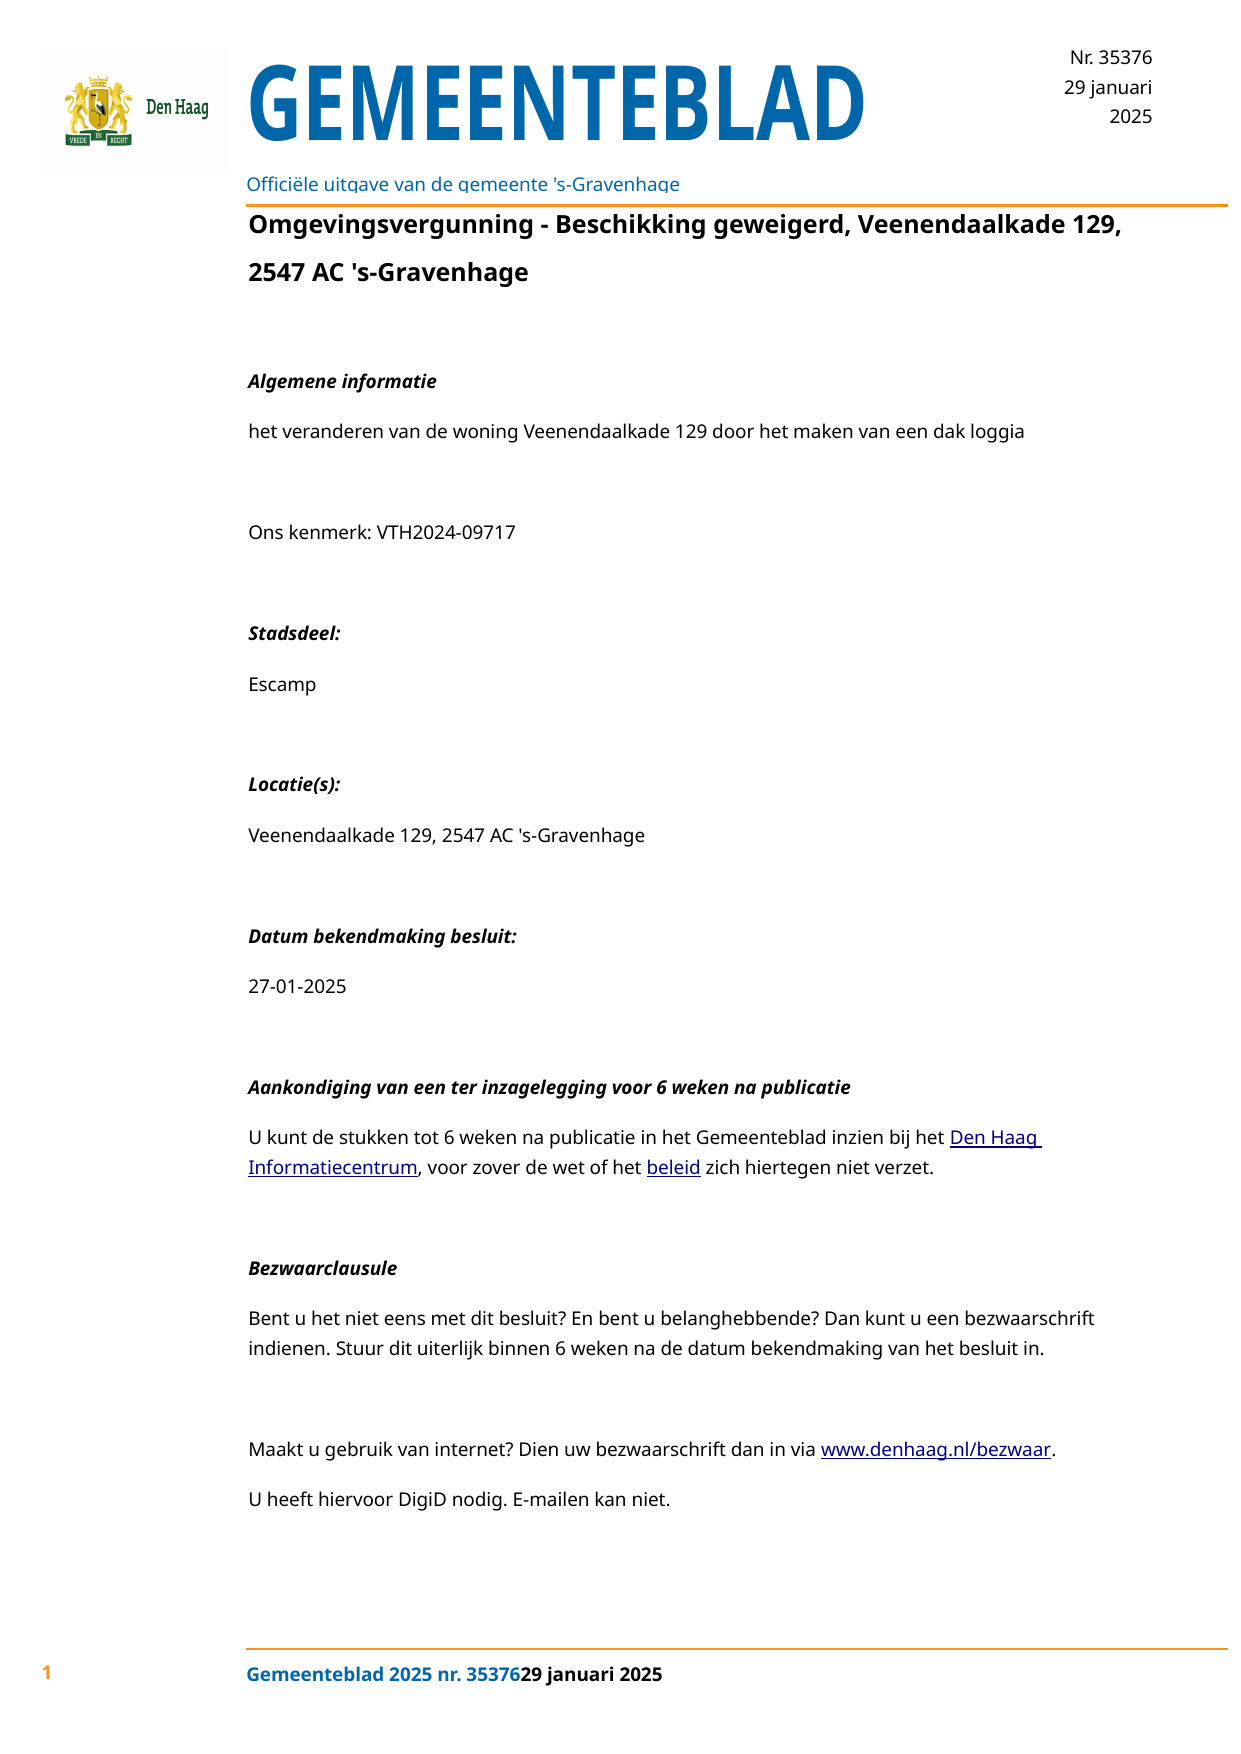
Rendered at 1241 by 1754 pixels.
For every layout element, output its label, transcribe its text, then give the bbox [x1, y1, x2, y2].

text Locatie(s): [248, 772, 1152, 797]
text Datum bekendmaking besluit: [248, 923, 1152, 949]
text U kunt de stukken tot 6 weken na publicatie in het Gemeenteblad inzien bij het Den Haag Informatiecentrum, voor zover de wet of het beleid zich hiertegen niet verzet. [248, 1124, 1152, 1180]
text U heeft hiervoor DigiD nodig. E-mailen kan niet. [248, 1486, 1152, 1512]
text Ons kenmerk: VTH2024-09717 [248, 519, 1152, 545]
text Escamp [248, 671, 1152, 697]
text 27-01-2025 [248, 973, 1152, 999]
text Omgevingsvergunning - Beschikking geweigerd, Veenendaalkade 129, 2547 AC 's-Gravenhage [248, 207, 1152, 288]
picture [41, 47, 231, 172]
text Stadsdeel: [248, 620, 1152, 646]
text Veenendaalkade 129, 2547 AC 's-Gravenhage [248, 822, 1152, 848]
text Bent u het niet eens met dit besluit? En bent u belanghebbende? Dan kunt u een bezwaarschrift indienen. Stuur dit uiterlijk binnen 6 weken na de datum bekendmaking van het besluit in. [248, 1305, 1152, 1361]
text Aankondiging van een ter inzagelegging voor 6 weken na publicatie [248, 1074, 1152, 1100]
text het veranderen van de woning Veenendaalkade 129 door het maken van een dak loggia [248, 419, 1152, 444]
text Algemene informatie [248, 368, 1152, 394]
text Maakt u gebruik van internet? Dien uw bezwaarschrift dan in via www.denhaag.nl/bezwaar. [248, 1436, 1152, 1462]
text Bezwaarclausule [248, 1255, 1152, 1281]
